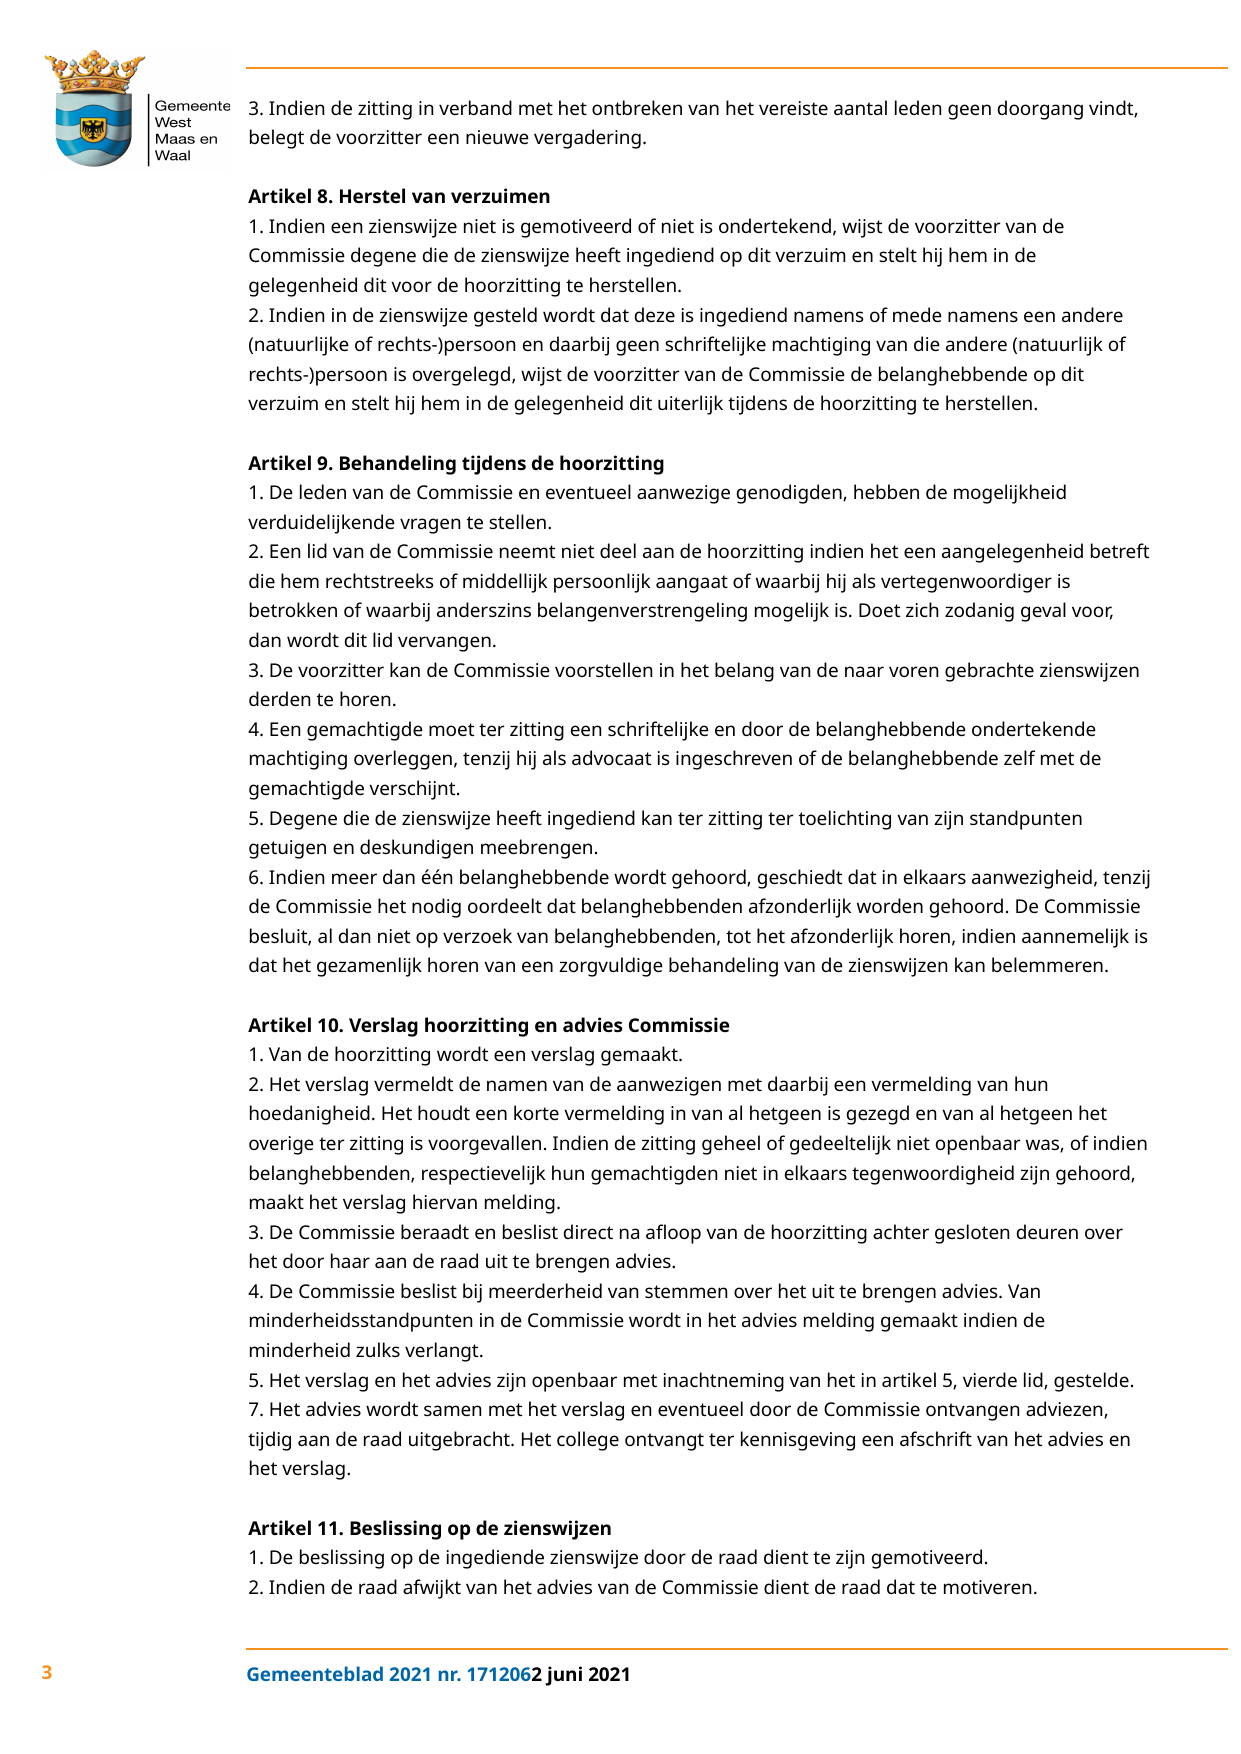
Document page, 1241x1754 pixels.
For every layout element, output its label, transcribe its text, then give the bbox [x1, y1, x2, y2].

text 1. De beslissing op de ingediende zienswijze door de raad dient te zijn gemotiveerd. [248, 1544, 1152, 1570]
text Artikel 10. Verslag hoorzitting en advies Commissie [248, 1012, 1152, 1038]
text 5. Degene die de zienswijze heeft ingediend kan ter zitting ter toelichting van zijn standpunten getuigen en deskundigen meebrengen. [248, 805, 1152, 860]
text 4. De Commissie beslist bij meerderheid van stemmen over het uit te brengen advies. Van minderheidsstandpunten in de Commissie wordt in het advies melding gemaakt indien de minderheid zulks verlangt. [248, 1278, 1152, 1363]
text Artikel 8. Herstel van verzuimen [248, 183, 1152, 209]
text 1. De leden van de Commissie en eventueel aanwezige genodigden, hebben de mogelijkheid verduidelijkende vragen te stellen. [248, 479, 1152, 535]
text 4. Een gemachtigde moet ter zitting een schriftelijke en door de belanghebbende ondertekende machtiging overleggen, tenzij hij als advocaat is ingeschreven of de belanghebbende zelf met de gemachtigde verschijnt. [248, 716, 1152, 801]
text 2. Indien in de zienswijze gesteld wordt dat deze is ingediend namens of mede namens een andere (natuurlijke of rechts-)persoon en daarbij geen schriftelijke machtiging van die andere (natuurlijk of rechts-)persoon is overgelegd, wijst de voorzitter van de Commissie de belanghebbende op dit verzuim en stelt hij hem in de gelegenheid dit uiterlijk tijdens de hoorzitting te herstellen. [248, 302, 1152, 416]
text 7. Het advies wordt samen met het verslag en eventueel door de Commissie ontvangen adviezen, tijdig aan de raad uitgebracht. Het college ontvangt ter kennisgeving een afschrift van het advies en het verslag. [248, 1396, 1152, 1481]
text 2. Een lid van de Commissie neemt niet deel aan de hoorzitting indien het een aangelegenheid betreft die hem rechtstreeks of middellijk persoonlijk aangaat of waarbij hij als vertegenwoordiger is betrokken of waarbij anderszins belangenverstrengeling mogelijk is. Doet zich zodanig geval voor, dan wordt dit lid vervangen. [248, 538, 1152, 653]
text 6. Indien meer dan één belanghebbende wordt gehoord, geschiedt dat in elkaars aanwezigheid, tenzij de Commissie het nodig oordeelt dat belanghebbenden afzonderlijk worden gehoord. De Commissie besluit, al dan niet op verzoek van belanghebbenden, tot het afzonderlijk horen, indien aannemelijk is dat het gezamenlijk horen van een zorgvuldige behandeling van de zienswijzen kan belemmeren. [248, 864, 1152, 978]
picture [41, 47, 231, 172]
text Artikel 11. Beslissing op de zienswijzen [248, 1515, 1152, 1541]
text 1. Indien een zienswijze niet is gemotiveerd of niet is ondertekend, wijst de voorzitter van de Commissie degene die de zienswijze heeft ingediend op dit verzuim en stelt hij hem in de gelegenheid dit voor de hoorzitting te herstellen. [248, 213, 1152, 298]
text 1. Van de hoorzitting wordt een verslag gemaakt. [248, 1041, 1152, 1067]
text 2. Indien de raad afwijkt van het advies van de Commissie dient de raad dat te motiveren. [248, 1574, 1152, 1600]
text 2. Het verslag vermeldt de namen van de aanwezigen met daarbij een vermelding van hun hoedanigheid. Het houdt een korte vermelding in van al hetgeen is gezegd en van al hetgeen het overige ter zitting is voorgevallen. Indien de zitting geheel of gedeeltelijk niet openbaar was, of indien belanghebbenden, respectievelijk hun gemachtigden niet in elkaars tegenwoordigheid zijn gehoord, maakt het verslag hiervan melding. [248, 1071, 1152, 1215]
text 5. Het verslag en het advies zijn openbaar met inachtneming van het in artikel 5, vierde lid, gestelde. [248, 1367, 1152, 1393]
text 3. De voorzitter kan de Commissie voorstellen in het belang van de naar voren gebrachte zienswijzen derden te horen. [248, 657, 1152, 712]
text Artikel 9. Behandeling tijdens de hoorzitting [248, 450, 1152, 476]
text 3. Indien de zitting in verband met het ontbreken van het vereiste aantal leden geen doorgang vindt, belegt de voorzitter een nieuwe vergadering. [248, 95, 1152, 150]
text 3. De Commissie beraadt en beslist direct na afloop van de hoorzitting achter gesloten deuren over het door haar aan de raad uit te brengen advies. [248, 1219, 1152, 1274]
